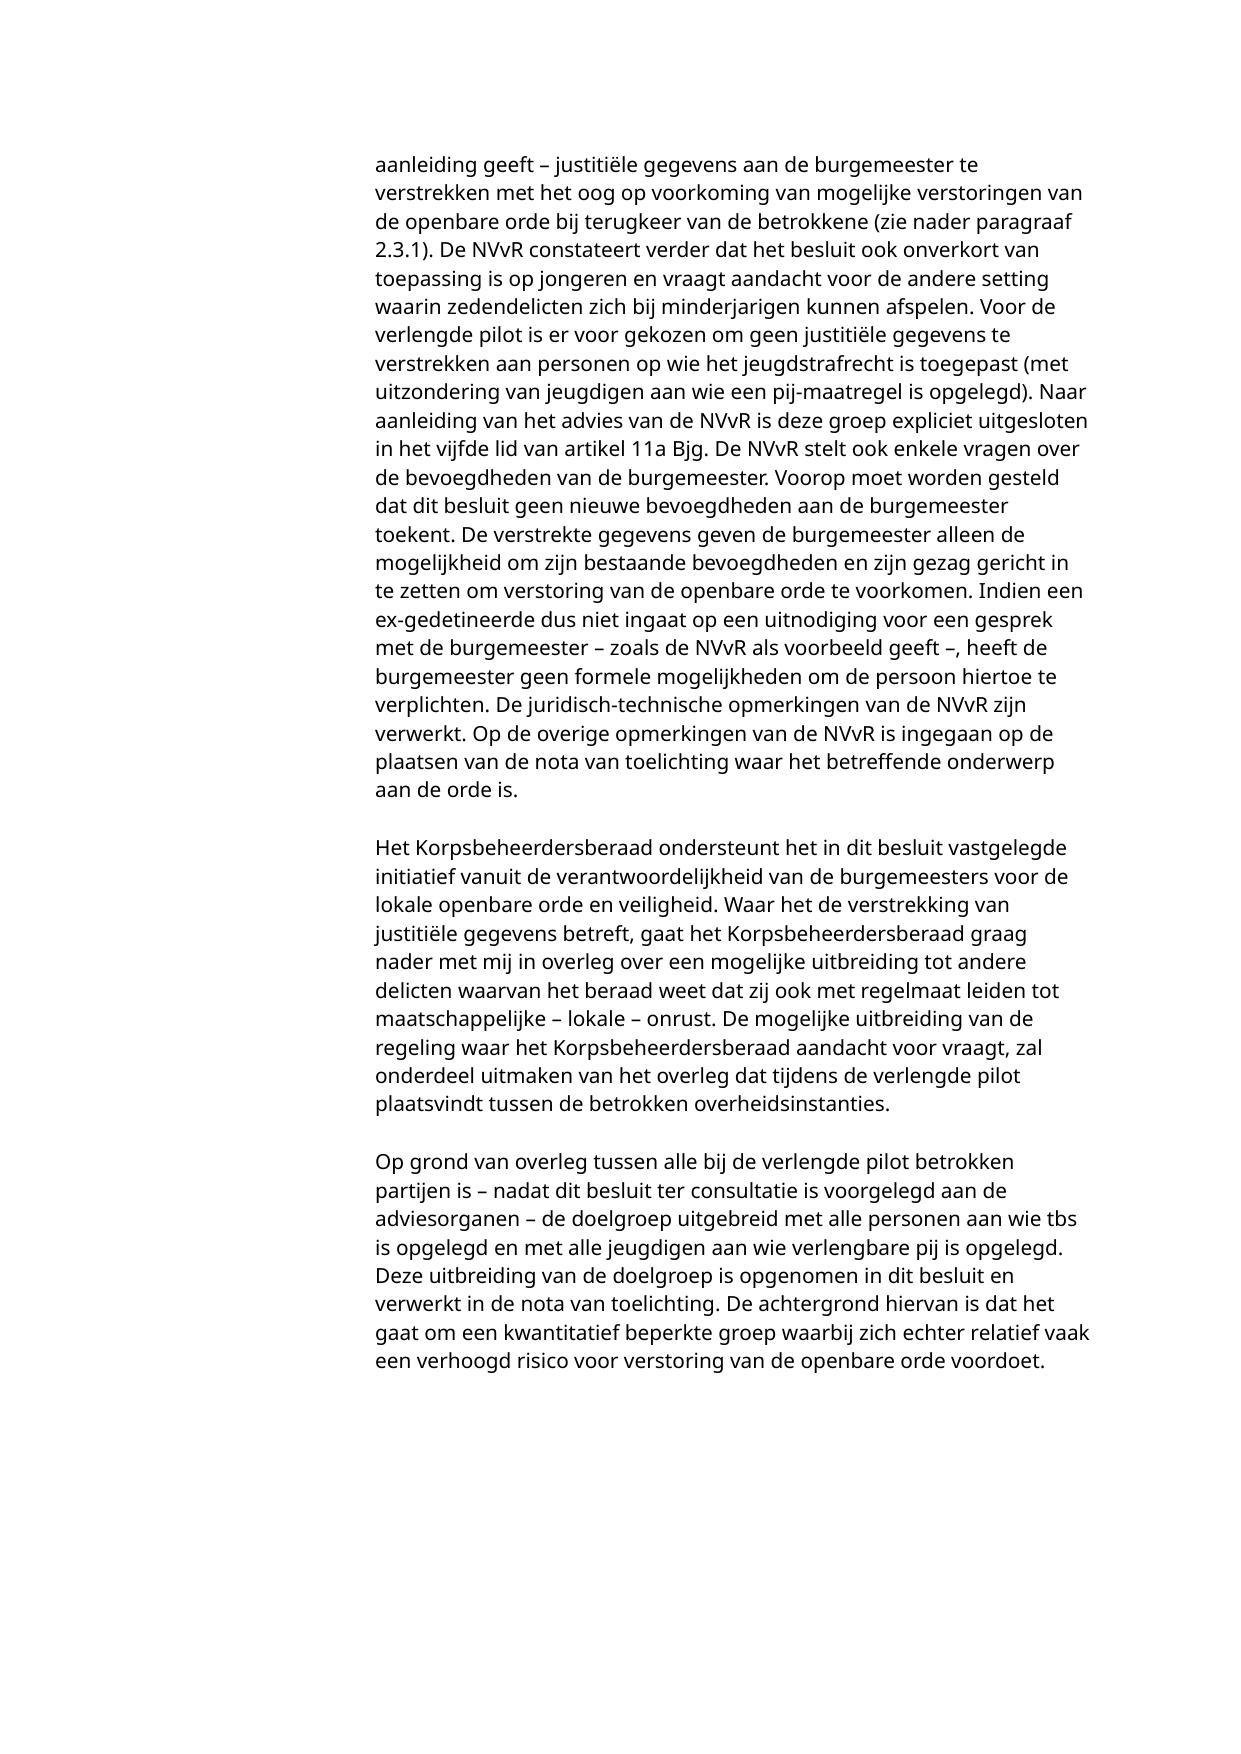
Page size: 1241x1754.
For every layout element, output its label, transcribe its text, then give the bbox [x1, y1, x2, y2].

text Het Korpsbeheerdersberaad ondersteunt het in dit besluit vastgelegde initiatief vanuit de verantwoordelijkheid van de burgemeesters voor de lokale openbare orde en veiligheid. Waar het de verstrekking van justitiële gegevens betreft, gaat het Korpsbeheerdersberaad graag nader met mij in overleg over een mogelijke uitbreiding tot andere delicten waarvan het beraad weet dat zij ook met regelmaat leiden tot maatschappelijke – lokale – onrust. De mogelijke uitbreiding van de regeling waar het Korpsbeheerdersberaad aandacht voor vraagt, zal onderdeel uitmaken van het overleg dat tijdens de verlengde pilot plaatsvindt tussen de betrokken overheidsinstanties. [375, 833, 1090, 1118]
text Op grond van overleg tussen alle bij de verlengde pilot betrokken partijen is – nadat dit besluit ter consultatie is voorgelegd aan de adviesorganen – de doelgroep uitgebreid met alle personen aan wie tbs is opgelegd en met alle jeugdigen aan wie verlengbare pij is opgelegd. Deze uitbreiding van de doelgroep is opgenomen in dit besluit en verwerkt in de nota van toelichting. De achtergrond hiervan is dat het gaat om een kwantitatief beperkte groep waarbij zich echter relatief vaak een verhoogd risico voor verstoring van de openbare orde voordoet. [375, 1147, 1090, 1375]
text aanleiding geeft – justitiële gegevens aan de burgemeester te verstrekken met het oog op voorkoming van mogelijke verstoringen van de openbare orde bij terugkeer van de betrokkene (zie nader paragraaf 2.3.1). De NVvR constateert verder dat het besluit ook onverkort van toepassing is op jongeren en vraagt aandacht voor de andere setting waarin zedendelicten zich bij minderjarigen kunnen afspelen. Voor de verlengde pilot is er voor gekozen om geen justitiële gegevens te verstrekken aan personen op wie het jeugdstrafrecht is toegepast (met uitzondering van jeugdigen aan wie een pij-maatregel is opgelegd). Naar aanleiding van het advies van de NVvR is deze groep expliciet uitgesloten in het vijfde lid van artikel 11a Bjg. De NVvR stelt ook enkele vragen over de bevoegdheden van de burgemeester. Voorop moet worden gesteld dat dit besluit geen nieuwe bevoegdheden aan de burgemeester toekent. De verstrekte gegevens geven de burgemeester alleen de mogelijkheid om zijn bestaande bevoegdheden en zijn gezag gericht in te zetten om verstoring van de openbare orde te voorkomen. Indien een ex-gedetineerde dus niet ingaat op een uitnodiging voor een gesprek met de burgemeester – zoals de NVvR als voorbeeld geeft –, heeft de burgemeester geen formele mogelijkheden om de persoon hiertoe te verplichten. De juridisch-technische opmerkingen van de NVvR zijn verwerkt. Op de overige opmerkingen van de NVvR is ingegaan op de plaatsen van de nota van toelichting waar het betreffende onderwerp aan de orde is. [375, 150, 1090, 804]
